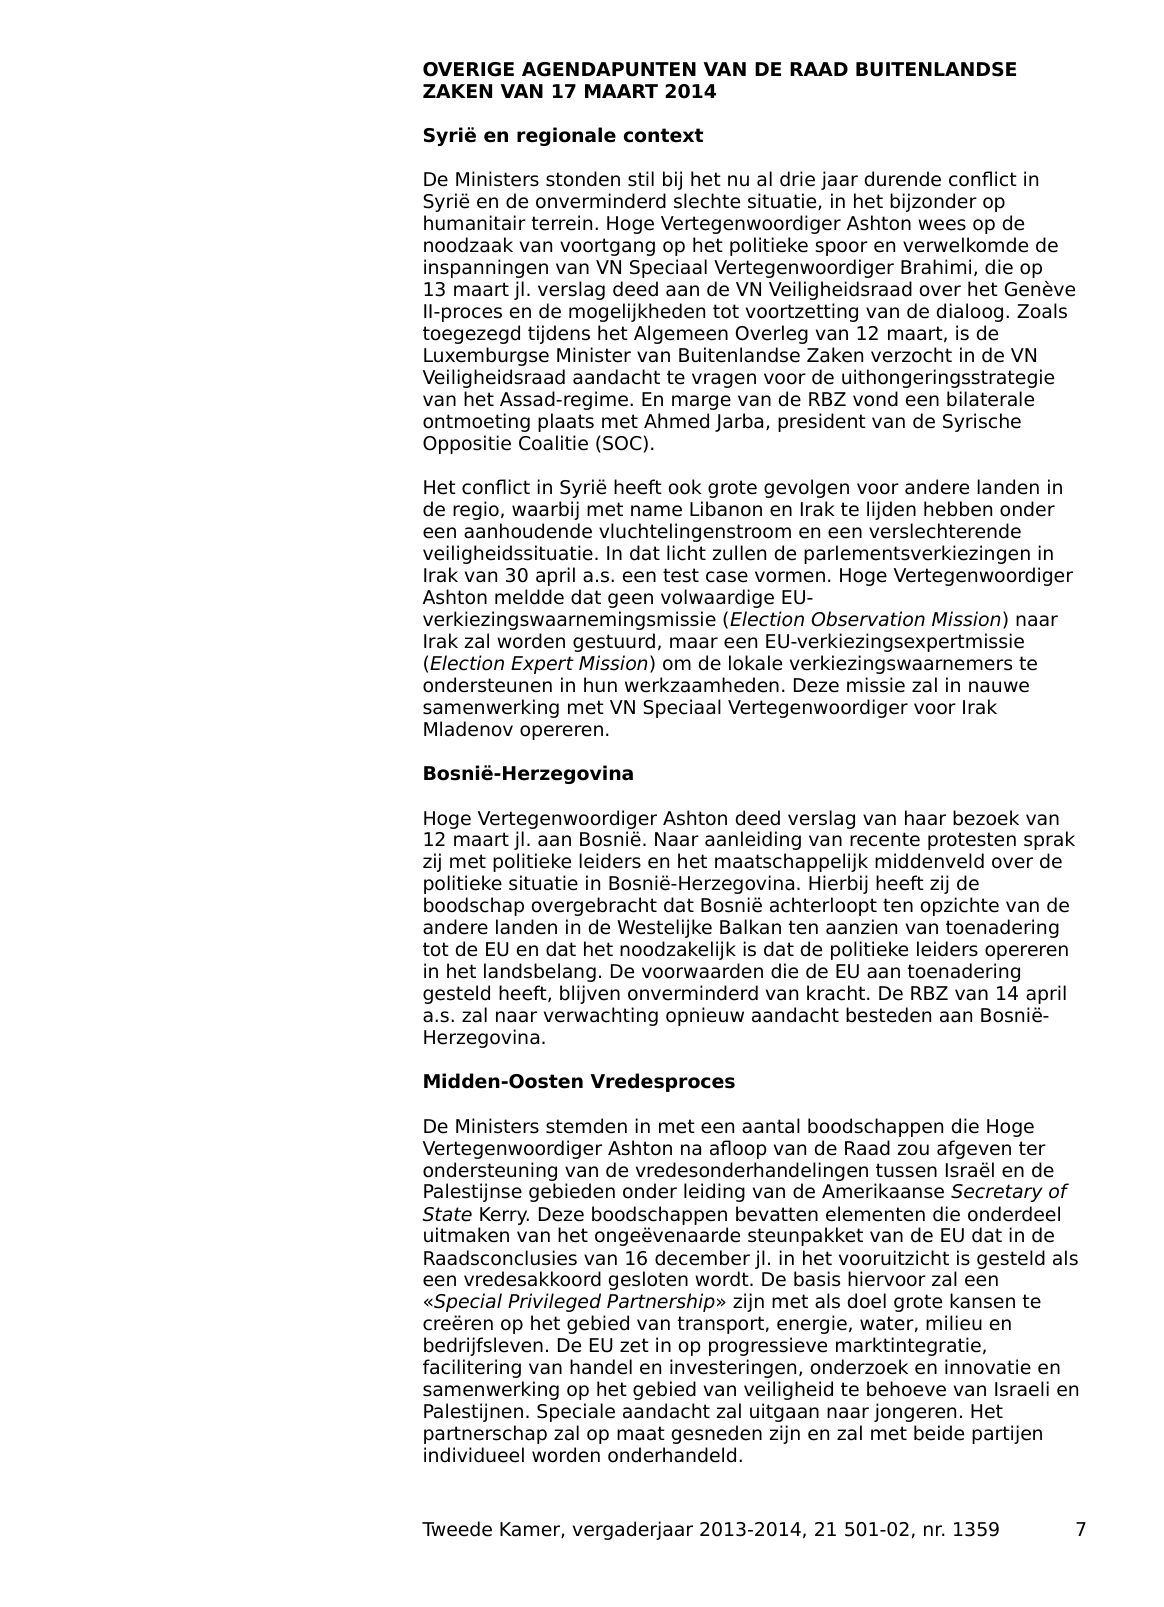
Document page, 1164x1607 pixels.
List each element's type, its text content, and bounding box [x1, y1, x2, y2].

subtitle Syrië en regionale context [422, 125, 1087, 147]
text Hoge Vertegenwoordiger Ashton deed verslag van haar bezoek van 12 maart jl. aan Bosnië. Naar aanleiding van recente protesten sprak zij met politieke leiders en het maatschappelijk middenveld over de politieke situatie in Bosnië-Herzegovina. Hierbij heeft zij de boodschap overgebracht dat Bosnië achterloopt ten opzichte van de andere landen in de Westelijke Balkan ten aanzien van toenadering tot de EU en dat het noodzakelijk is dat de politieke leiders opereren in het landsbelang. De voorwaarden die de EU aan toenadering gesteld heeft, blijven onverminderd van kracht. De RBZ van 14 april a.s. zal naar verwachting opnieuw aandacht besteden aan Bosnië-Herzegovina. [422, 807, 1087, 1049]
subtitle Bosnië-Herzegovina [422, 763, 1087, 785]
subtitle Midden-Oosten Vredesproces [422, 1071, 1087, 1093]
text De Ministers stonden stil bij het nu al drie jaar durende conflict in Syrië en de onverminderd slechte situatie, in het bijzonder op humanitair terrein. Hoge Vertegenwoordiger Ashton wees op de noodzaak van voortgang op het politieke spoor en verwelkomde de inspanningen van VN Speciaal Vertegenwoordiger Brahimi, die op 13 maart jl. verslag deed aan de VN Veiligheidsraad over het Genève II-proces en de mogelijkheden tot voortzetting van de dialoog. Zoals toegezegd tijdens het Algemeen Overleg van 12 maart, is de Luxemburgse Minister van Buitenlandse Zaken verzocht in de VN Veiligheidsraad aandacht te vragen voor de uithongeringsstrategie van het Assad-regime. En marge van de RBZ vond een bilaterale ontmoeting plaats met Ahmed Jarba, president van de Syrische Oppositie Coalitie (SOC). [422, 169, 1087, 455]
subtitle OVERIGE AGENDAPUNTEN VAN DE RAAD BUITENLANDSE ZAKEN VAN 17 MAART 2014 [422, 59, 1087, 103]
text Het conflict in Syrië heeft ook grote gevolgen voor andere landen in de regio, waarbij met name Libanon en Irak te lijden hebben onder een aanhoudende vluchtelingenstroom en een verslechterende veiligheidssituatie. In dat licht zullen de parlementsverkiezingen in Irak van 30 april a.s. een test case vormen. Hoge Vertegenwoordiger Ashton meldde dat geen volwaardige EU-verkiezingswaarnemingsmissie (Election Observation Mission) naar Irak zal worden gestuurd, maar een EU-verkiezingsexpertmissie (Election Expert Mission) om de lokale verkiezingswaarnemers te ondersteunen in hun werkzaamheden. Deze missie zal in nauwe samenwerking met VN Speciaal Vertegenwoordiger voor Irak Mladenov opereren. [422, 477, 1087, 741]
text De Ministers stemden in met een aantal boodschappen die Hoge Vertegenwoordiger Ashton na afloop van de Raad zou afgeven ter ondersteuning van de vredesonderhandelingen tussen Israël en de Palestijnse gebieden onder leiding van de Amerikaanse Secretary of State Kerry. Deze boodschappen bevatten elementen die onderdeel uitmaken van het ongeëvenaarde steunpakket van de EU dat in de Raadsconclusies van 16 december jl. in het vooruitzicht is gesteld als een vredesakkoord gesloten wordt. De basis hiervoor zal een «Special Privileged Partnership» zijn met als doel grote kansen te creëren op het gebied van transport, energie, water, milieu en bedrijfsleven. De EU zet in op progressieve marktintegratie, facilitering van handel en investeringen, onderzoek en innovatie en samenwerking op het gebied van veiligheid te behoeve van Israeli en Palestijnen. Speciale aandacht zal uitgaan naar jongeren. Het partnerschap zal op maat gesneden zijn en zal met beide partijen individueel worden onderhandeld. [422, 1116, 1087, 1467]
